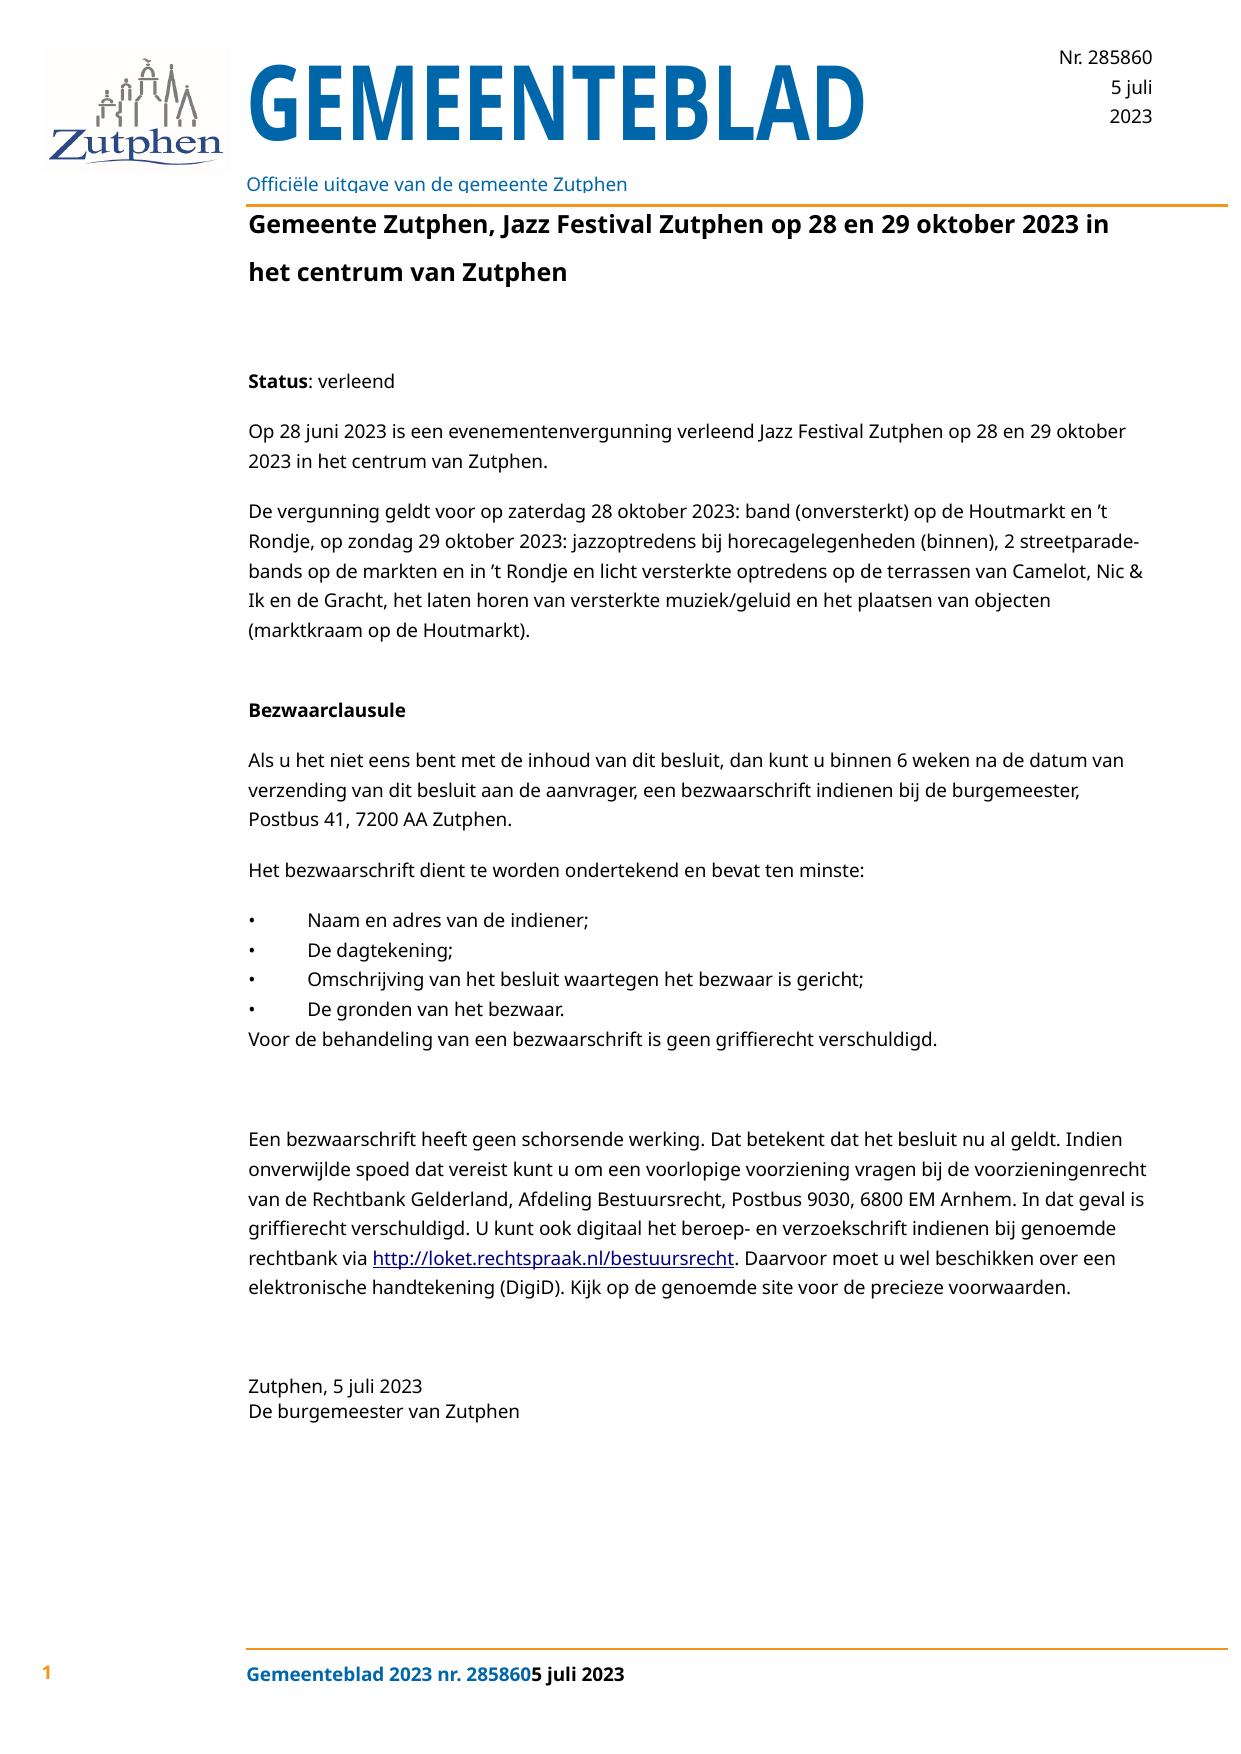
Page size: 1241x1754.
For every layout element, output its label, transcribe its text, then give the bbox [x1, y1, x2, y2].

list De gronden van het bezwaar. [248, 996, 1152, 1022]
list Naam en adres van de indiener; [248, 907, 1152, 933]
text Het bezwaarschrift dient te worden ondertekend en bevat ten minste: [248, 857, 1152, 883]
text Bezwaarclausule [248, 697, 1152, 723]
picture [41, 47, 231, 172]
text Voor de behandeling van een bezwaarschrift is geen griffierecht verschuldigd. [248, 1026, 1152, 1052]
list De dagtekening; [248, 937, 1152, 963]
text Zutphen, 5 juli 2023 [248, 1373, 1152, 1398]
text De vergunning geldt voor op zaterdag 28 oktober 2023: band (onversterkt) op de Houtmarkt en ’t Rondje, op zondag 29 oktober 2023: jazzoptredens bij horecagelegenheden (binnen), 2 streetparade-bands op de markten en in ’t Rondje en licht versterkte optredens op de terrassen van Camelot, Nic & Ik en de Gracht, het laten horen van versterkte muziek/geluid en het plaatsen van objecten (marktkraam op de Houtmarkt). [248, 499, 1152, 643]
list Omschrijving van het besluit waartegen het bezwaar is gericht; [248, 967, 1152, 992]
text Status: verleend [248, 368, 1152, 394]
text Gemeente Zutphen, Jazz Festival Zutphen op 28 en 29 oktober 2023 in het centrum van Zutphen [248, 207, 1152, 288]
text Een bezwaarschrift heeft geen schorsende werking. Dat betekent dat het besluit nu al geldt. Indien onverwijlde spoed dat vereist kunt u om een voorlopige voorziening vragen bij de voorzieningenrecht van de Rechtbank Gelderland, Afdeling Bestuursrecht, Postbus 9030, 6800 EM Arnhem. In dat geval is griffierecht verschuldigd. U kunt ook digitaal het beroep- en verzoekschrift indienen bij genoemde rechtbank via http://loket.rechtspraak.nl/bestuursrecht. Daarvoor moet u wel beschikken over een elektronische handtekening (DigiD). Kijk op de genoemde site voor de precieze voorwaarden. [248, 1127, 1152, 1300]
text De burgemeester van Zutphen [248, 1398, 1152, 1424]
text Als u het niet eens bent met de inhoud van dit besluit, dan kunt u binnen 6 weken na de datum van verzending van dit besluit aan de aanvrager, een bezwaarschrift indienen bij de burgemeester, Postbus 41, 7200 AA Zutphen. [248, 747, 1152, 832]
text Op 28 juni 2023 is een evenementenvergunning verleend Jazz Festival Zutphen op 28 en 29 oktober 2023 in het centrum van Zutphen. [248, 419, 1152, 474]
